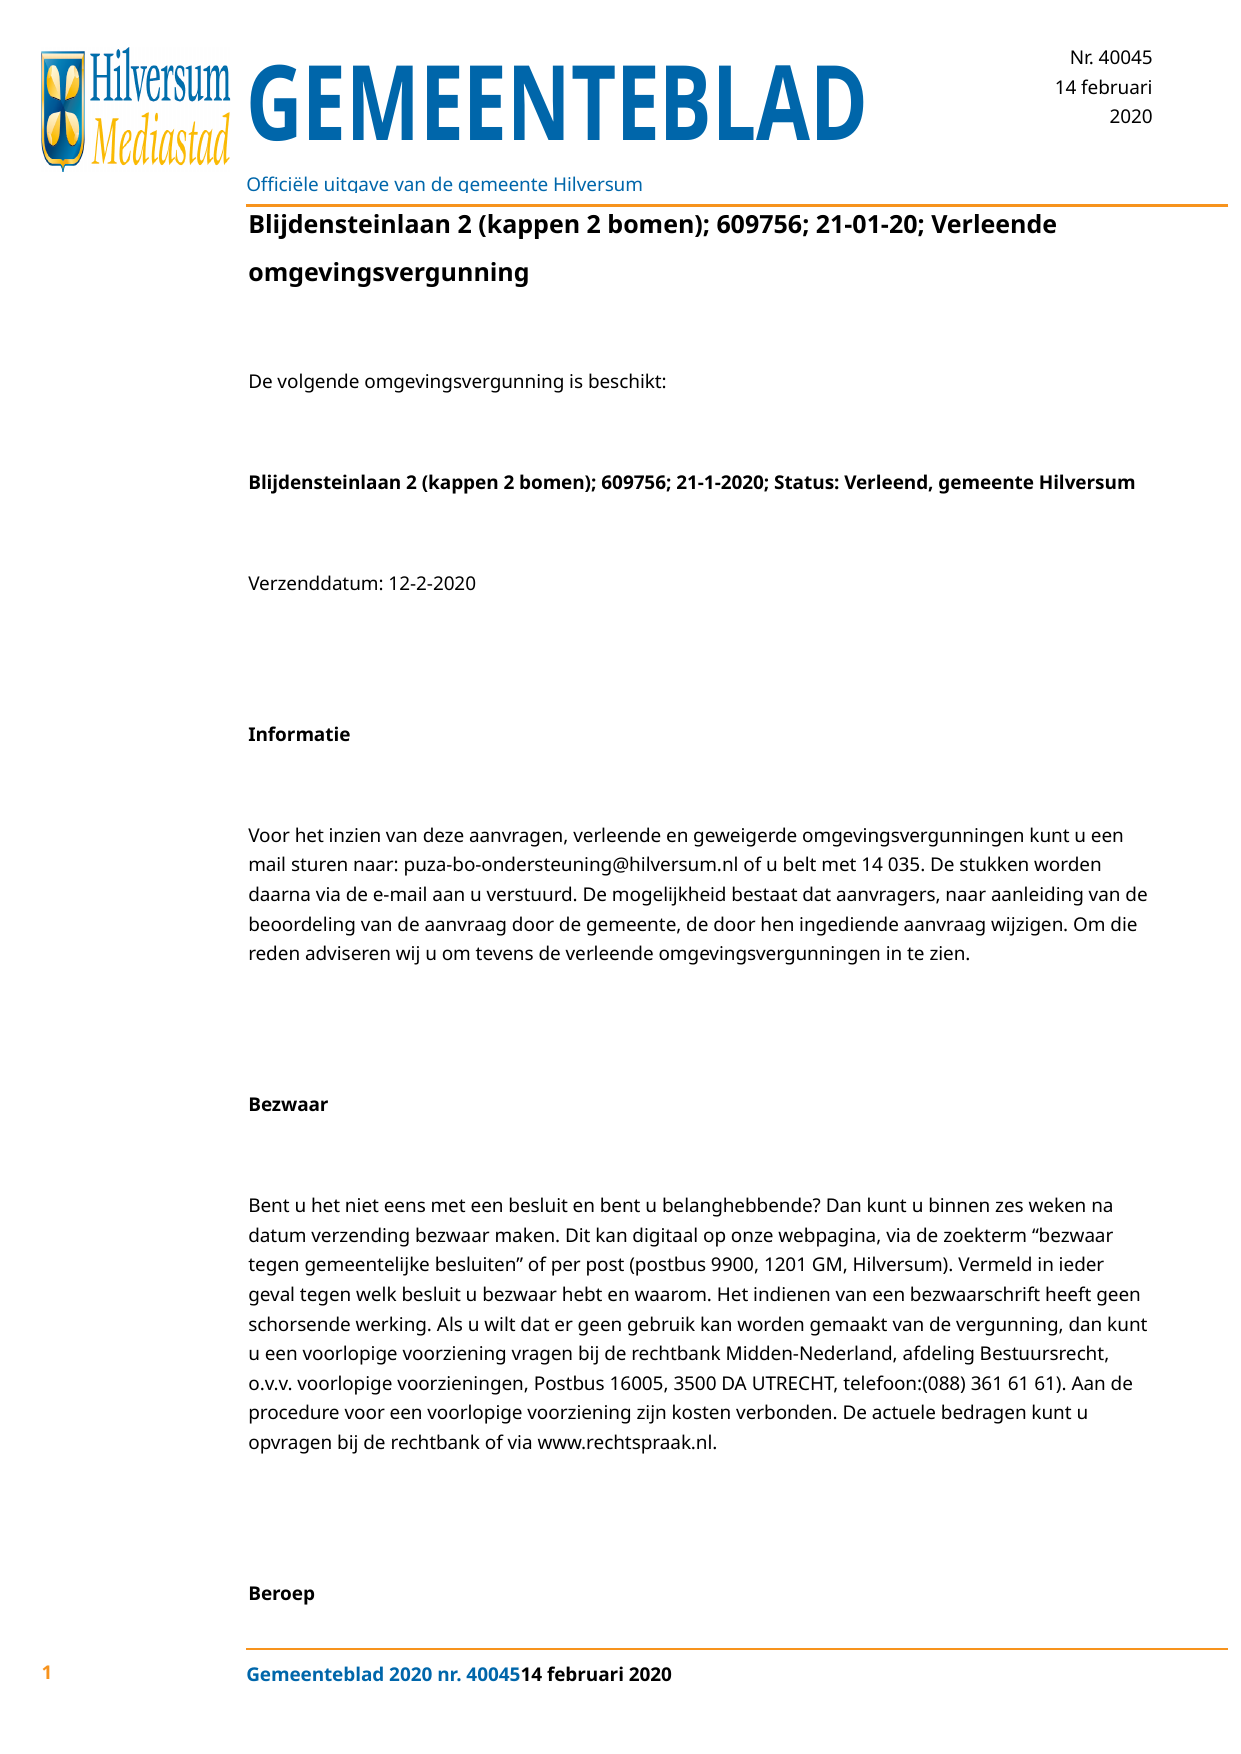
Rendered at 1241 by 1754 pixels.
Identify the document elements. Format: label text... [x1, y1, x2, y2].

text De volgende omgevingsvergunning is beschikt: [248, 368, 1152, 394]
text Bent u het niet eens met een besluit en bent u belanghebbende? Dan kunt u binnen zes weken na datum verzending bezwaar maken. Dit kan digitaal op onze webpagina, via de zoekterm “bezwaar tegen gemeentelijke besluiten” of per post (postbus 9900, 1201 GM, Hilversum). Vermeld in ieder geval tegen welk besluit u bezwaar hebt en waarom. Het indienen van een bezwaarschrift heeft geen schorsende werking. Als u wilt dat er geen gebruik kan worden gemaakt van de vergunning, dan kunt u een voorlopige voorziening vragen bij de rechtbank Midden-Nederland, afdeling Bestuursrecht, o.v.v. voorlopige voorzieningen, Postbus 16005, 3500 DA UTRECHT, telefoon:(088) 361 61 61). Aan de procedure voor een voorlopige voorziening zijn kosten verbonden. De actuele bedragen kunt u opvragen bij de rechtbank of via www.rechtspraak.nl. [248, 1192, 1152, 1455]
picture [41, 47, 231, 172]
text Bezwaar [248, 1092, 1152, 1117]
text Voor het inzien van deze aanvragen, verleende en geweigerde omgevingsvergunningen kunt u een mail sturen naar: puza-bo-ondersteuning@hilversum.nl of u belt met 14 035. De stukken worden daarna via de e-mail aan u verstuurd. De mogelijkheid bestaat dat aanvragers, naar aanleiding van de beoordeling van de aanvraag door de gemeente, de door hen ingediende aanvraag wijzigen. Om die reden adviseren wij u om tevens de verleende omgevingsvergunningen in te zien. [248, 822, 1152, 966]
text Informatie [248, 721, 1152, 747]
text Blijdensteinlaan 2 (kappen 2 bomen); 609756; 21-01-20; Verleende omgevingsvergunning [248, 207, 1152, 288]
text Beroep [248, 1580, 1152, 1606]
text Blijdensteinlaan 2 (kappen 2 bomen); 609756; 21-1-2020; Status: Verleend, gemeente Hilversum [248, 469, 1152, 495]
text Verzenddatum: 12-2-2020 [248, 570, 1152, 596]
